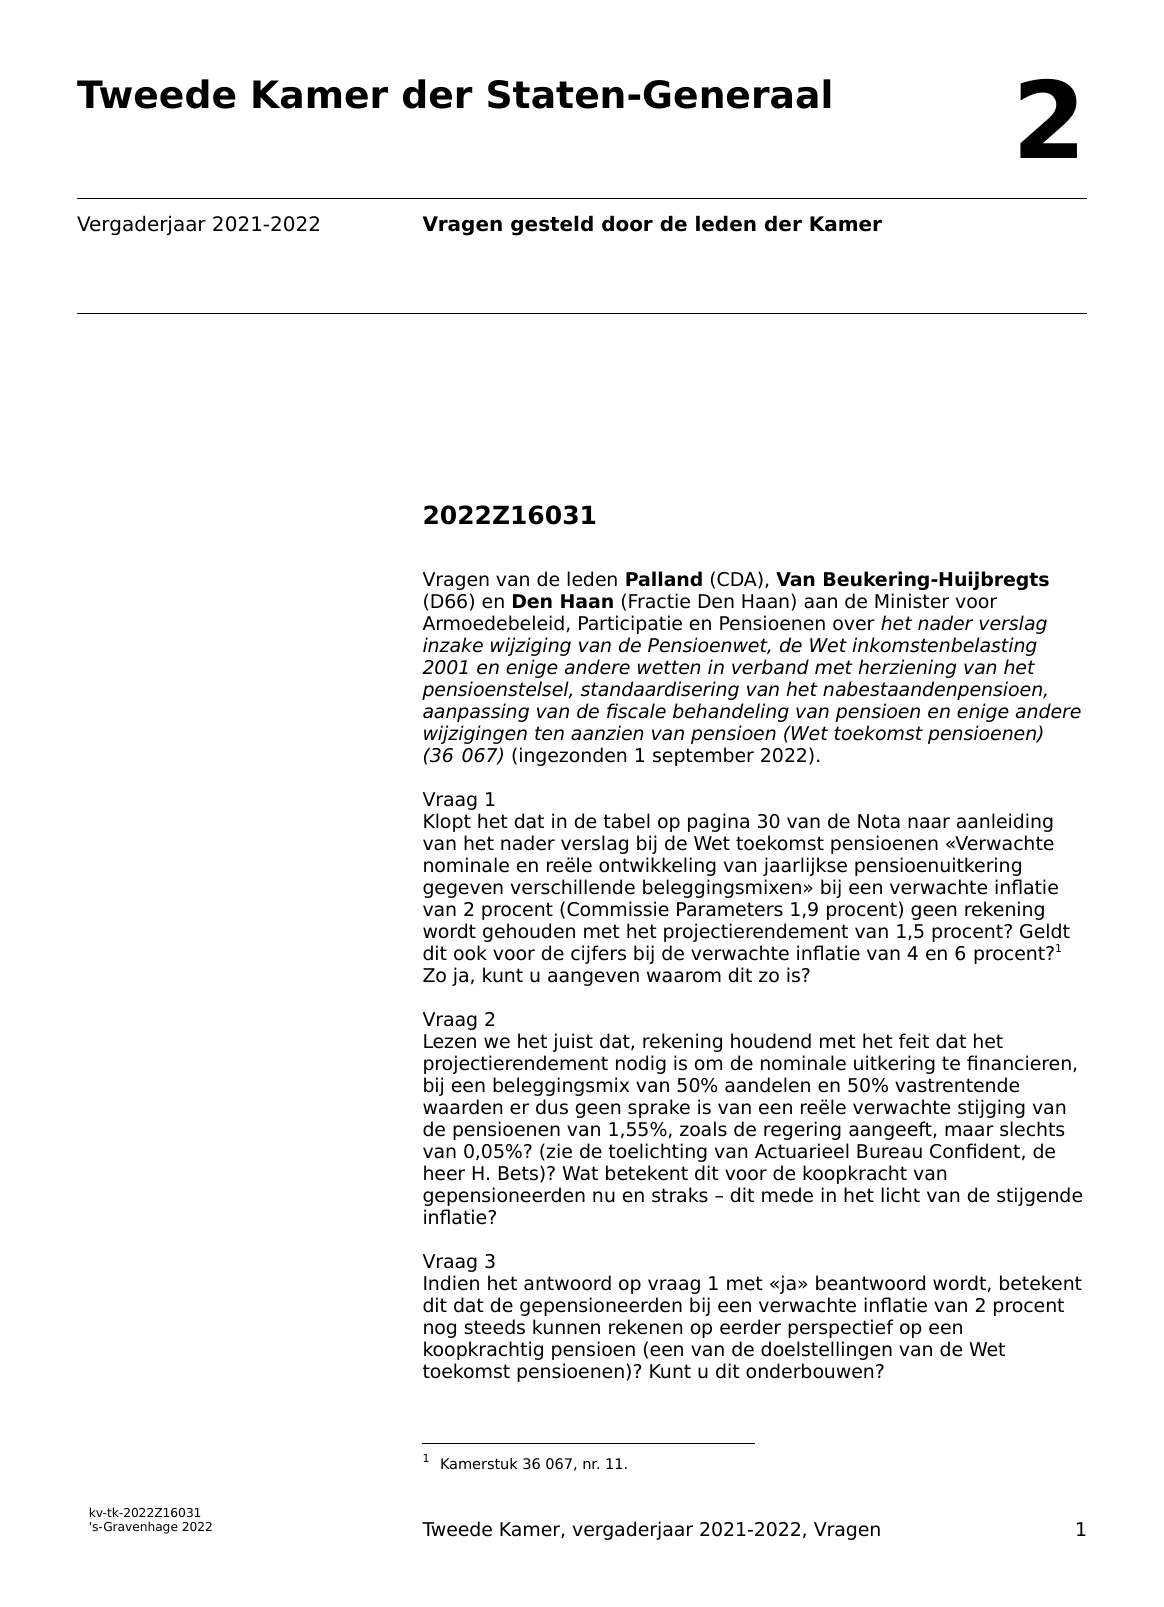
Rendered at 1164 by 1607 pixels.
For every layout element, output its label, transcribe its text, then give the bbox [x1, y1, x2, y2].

text 2022Z16031 [422, 501, 1087, 531]
text Kamerstuk 36 067, nr. 11. [422, 1452, 1087, 1474]
text Vragen van de leden Palland (CDA), Van Beukering-Huijbregts (D66) en Den Haan (Fractie Den Haan) aan de Minister voor Armoedebeleid, Participatie en Pensioenen over het nader verslag inzake wijziging van de Pensioenwet, de Wet inkomstenbelasting 2001 en enige andere wetten in verband met herziening van het pensioenstelsel, standaardisering van het nabestaandenpensioen, aanpassing van de fiscale behandeling van pensioen en enige andere wijzigingen ten aanzien van pensioen (Wet toekomst pensioenen) (36 067) (ingezonden 1 september 2022). [422, 569, 1087, 767]
table_header 2 [886, 59, 1087, 198]
text Indien het antwoord op vraag 1 met «ja» beantwoord wordt, betekent dit dat de gepensioneerden bij een verwachte inflatie van 2 procent nog steeds kunnen rekenen op eerder perspectief op een koopkrachtig pensioen (een van de doelstellingen van de Wet toekomst pensioenen)? Kunt u dit onderbouwen? [422, 1273, 1087, 1383]
text Vraag 2 [422, 1009, 1087, 1031]
text kv-tk-2022Z16031 [88, 1506, 323, 1520]
text Lezen we het juist dat, rekening houdend met het feit dat het projectierendement nodig is om de nominale uitkering te financieren, bij een beleggingsmix van 50% aandelen en 50% vastrentende waarden er dus geen sprake is van een reële verwachte stijging van de pensioenen van 1,55%, zoals de regering aangeeft, maar slechts van 0,05%? (zie de toelichting van Actuarieel Bureau Confident, de heer H. Bets)? Wat betekent dit voor de koopkracht van gepensioneerden nu en straks – dit mede in het licht van de stijgende inflatie? [422, 1031, 1087, 1228]
text 's-Gravenhage 2022 [88, 1520, 323, 1534]
table_cell Vragen gesteld door de leden der Kamer [422, 199, 1087, 313]
text Vraag 3 [422, 1251, 1087, 1273]
text Vraag 1 [422, 789, 1087, 811]
table_header Tweede Kamer der Staten-Generaal [77, 59, 886, 198]
table_cell Vergaderjaar 2021-2022 [77, 199, 422, 313]
text Klopt het dat in de tabel op pagina 30 van de Nota naar aanleiding van het nader verslag bij de Wet toekomst pensioenen «Verwachte nominale en reële ontwikkeling van jaarlijkse pensioenuitkering gegeven verschillende beleggingsmixen» bij een verwachte inflatie van 2 procent (Commissie Parameters 1,9 procent) geen rekening wordt gehouden met het projectierendement van 1,5 procent? Geldt dit ook voor de cijfers bij de verwachte inflatie van 4 en 6 procent? Zo ja, kunt u aangeven waarom dit zo is? [422, 811, 1087, 987]
